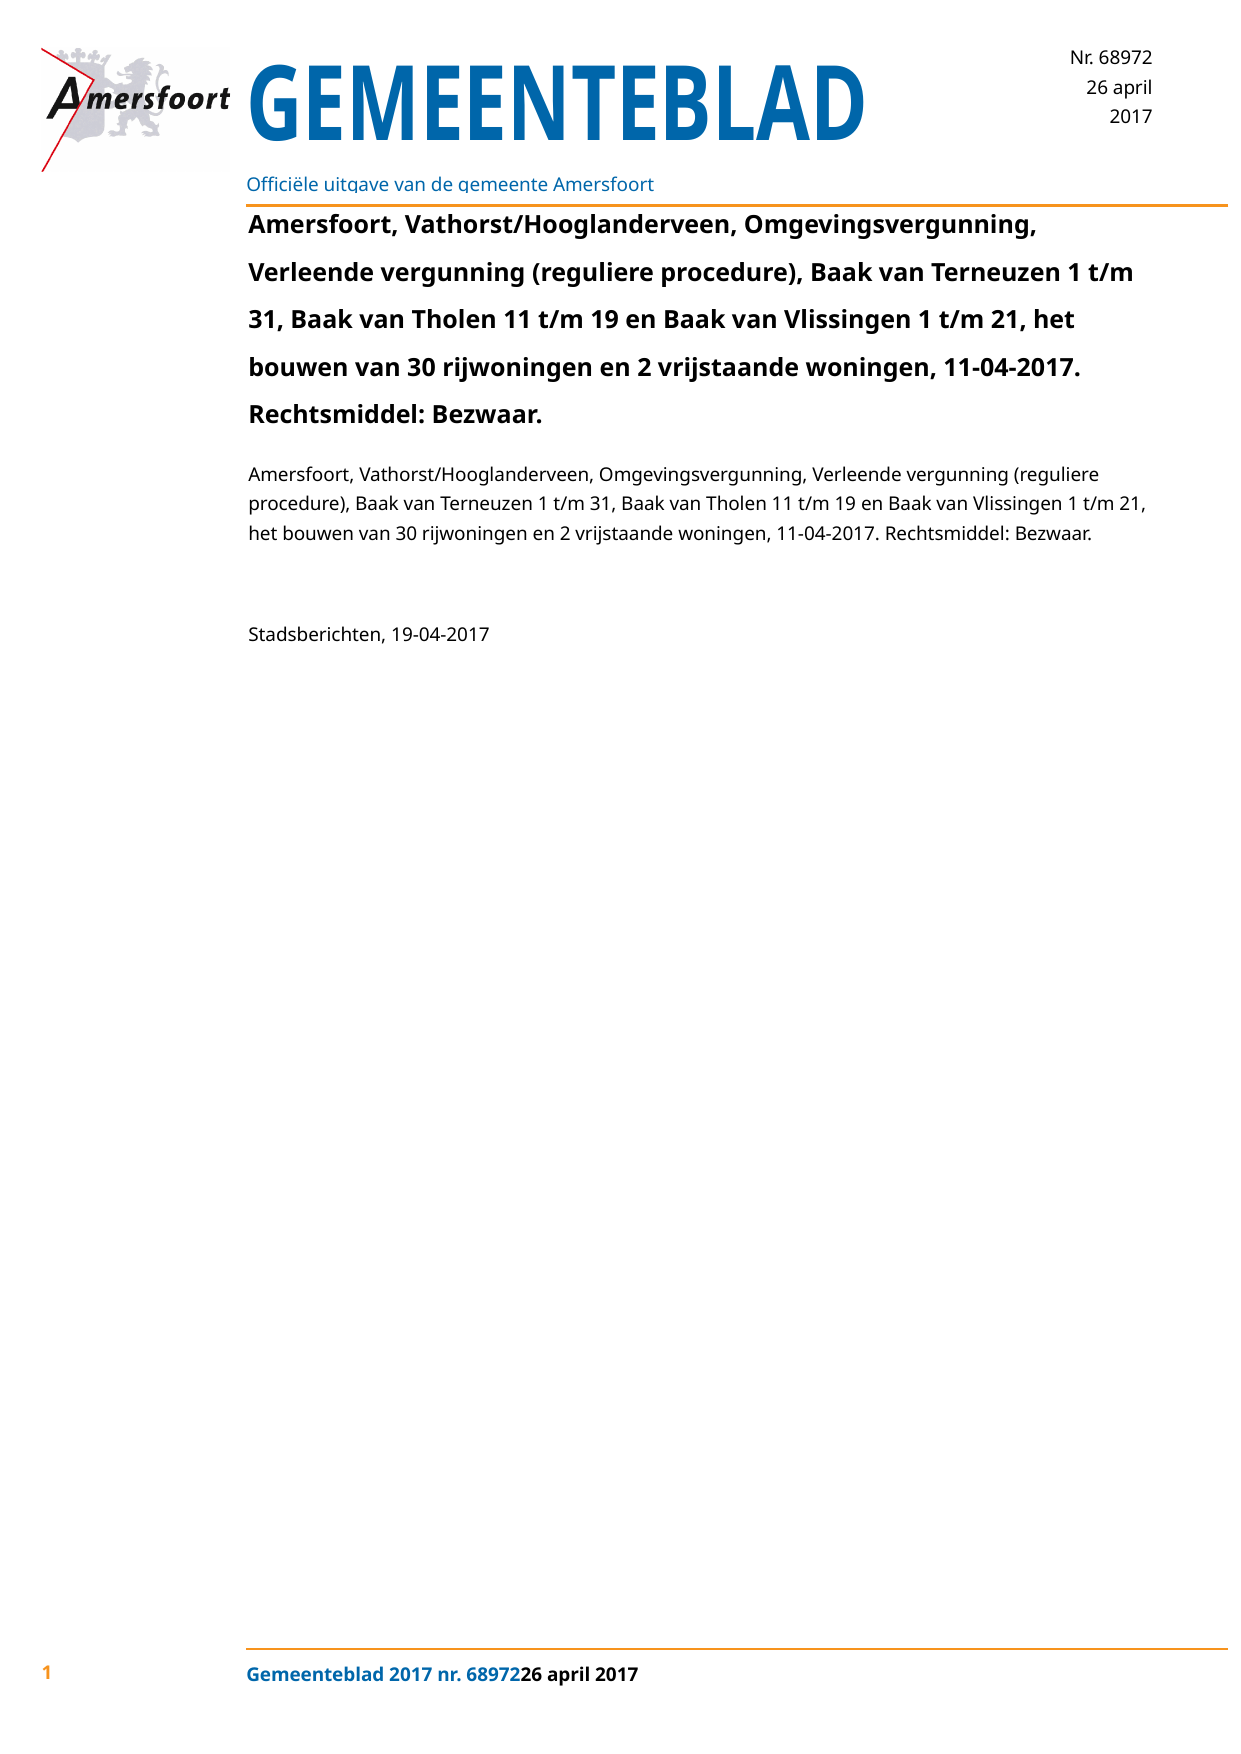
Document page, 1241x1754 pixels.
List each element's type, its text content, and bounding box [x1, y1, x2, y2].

picture [41, 47, 231, 172]
text Amersfoort, Vathorst/Hooglanderveen, Omgevingsvergunning, Verleende vergunning (reguliere procedure), Baak van Terneuzen 1 t/m 31, Baak van Tholen 11 t/m 19 en Baak van Vlissingen 1 t/m 21, het bouwen van 30 rijwoningen en 2 vrijstaande woningen, 11-04-2017. Rechtsmiddel: Bezwaar. [248, 207, 1152, 431]
text Amersfoort, Vathorst/Hooglanderveen, Omgevingsvergunning, Verleende vergunning (reguliere procedure), Baak van Terneuzen 1 t/m 31, Baak van Tholen 11 t/m 19 en Baak van Vlissingen 1 t/m 21, het bouwen van 30 rijwoningen en 2 vrijstaande woningen, 11-04-2017. Rechtsmiddel: Bezwaar. [248, 461, 1152, 546]
text Stadsberichten, 19-04-2017 [248, 621, 1152, 646]
